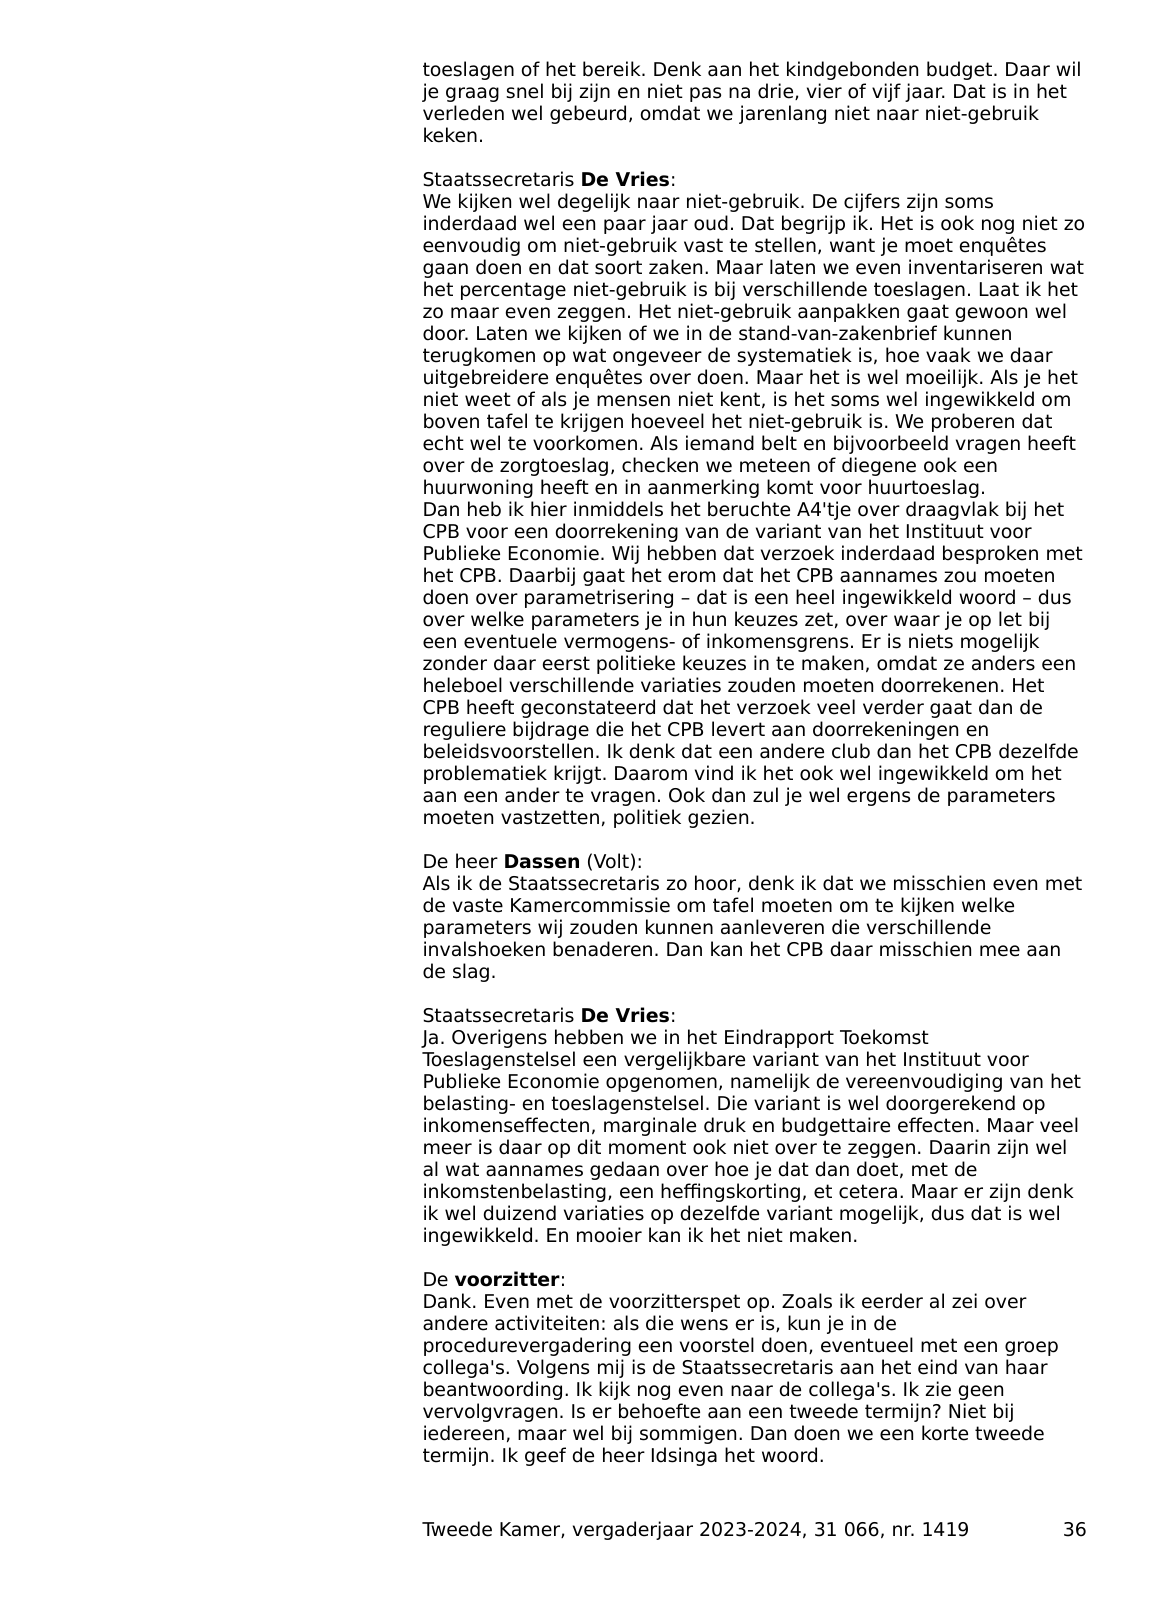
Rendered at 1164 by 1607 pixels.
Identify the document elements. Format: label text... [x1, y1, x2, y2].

text De heer Dassen (Volt): [422, 851, 1087, 873]
text Dank. Even met de voorzitterspet op. Zoals ik eerder al zei over andere activiteiten: als die wens er is, kun je in de procedurevergadering een voorstel doen, eventueel met een groep collega's. Volgens mij is de Staatssecretaris aan het eind van haar beantwoording. Ik kijk nog even naar de collega's. Ik zie geen vervolgvragen. Is er behoefte aan een tweede termijn? Niet bij iedereen, maar wel bij sommigen. Dan doen we een korte tweede termijn. Ik geef de heer Idsinga het woord. [422, 1291, 1087, 1467]
text Staatssecretaris De Vries: [422, 1005, 1087, 1027]
text We kijken wel degelijk naar niet-gebruik. De cijfers zijn soms inderdaad wel een paar jaar oud. Dat begrijp ik. Het is ook nog niet zo eenvoudig om niet-gebruik vast te stellen, want je moet enquêtes gaan doen en dat soort zaken. Maar laten we even inventariseren wat het percentage niet-gebruik is bij verschillende toeslagen. Laat ik het zo maar even zeggen. Het niet-gebruik aanpakken gaat gewoon wel door. Laten we kijken of we in de stand-van-zakenbrief kunnen terugkomen op wat ongeveer de systematiek is, hoe vaak we daar uitgebreidere enquêtes over doen. Maar het is wel moeilijk. Als je het niet weet of als je mensen niet kent, is het soms wel ingewikkeld om boven tafel te krijgen hoeveel het niet-gebruik is. We proberen dat echt wel te voorkomen. Als iemand belt en bijvoorbeeld vragen heeft over de zorgtoeslag, checken we meteen of diegene ook een huurwoning heeft en in aanmerking komt voor huurtoeslag. [422, 191, 1087, 499]
text De voorzitter: [422, 1269, 1087, 1291]
text toeslagen of het bereik. Denk aan het kindgebonden budget. Daar wil je graag snel bij zijn en niet pas na drie, vier of vijf jaar. Dat is in het verleden wel gebeurd, omdat we jarenlang niet naar niet-gebruik keken. [422, 59, 1087, 147]
text Staatssecretaris De Vries: [422, 169, 1087, 191]
text Als ik de Staatssecretaris zo hoor, denk ik dat we misschien even met de vaste Kamercommissie om tafel moeten om te kijken welke parameters wij zouden kunnen aanleveren die verschillende invalshoeken benaderen. Dan kan het CPB daar misschien mee aan de slag. [422, 873, 1087, 983]
text Ja. Overigens hebben we in het Eindrapport Toekomst Toeslagenstelsel een vergelijkbare variant van het Instituut voor Publieke Economie opgenomen, namelijk de vereenvoudiging van het belasting- en toeslagenstelsel. Die variant is wel doorgerekend op inkomenseffecten, marginale druk en budgettaire effecten. Maar veel meer is daar op dit moment ook niet over te zeggen. Daarin zijn wel al wat aannames gedaan over hoe je dat dan doet, met de inkomstenbelasting, een heffingskorting, et cetera. Maar er zijn denk ik wel duizend variaties op dezelfde variant mogelijk, dus dat is wel ingewikkeld. En mooier kan ik het niet maken. [422, 1027, 1087, 1247]
text Dan heb ik hier inmiddels het beruchte A4'tje over draagvlak bij het CPB voor een doorrekening van de variant van het Instituut voor Publieke Economie. Wij hebben dat verzoek inderdaad besproken met het CPB. Daarbij gaat het erom dat het CPB aannames zou moeten doen over parametrisering – dat is een heel ingewikkeld woord – dus over welke parameters je in hun keuzes zet, over waar je op let bij een eventuele vermogens- of inkomensgrens. Er is niets mogelijk zonder daar eerst politieke keuzes in te maken, omdat ze anders een heleboel verschillende variaties zouden moeten doorrekenen. Het CPB heeft geconstateerd dat het verzoek veel verder gaat dan de reguliere bijdrage die het CPB levert aan doorrekeningen en beleidsvoorstellen. Ik denk dat een andere club dan het CPB dezelfde problematiek krijgt. Daarom vind ik het ook wel ingewikkeld om het aan een ander te vragen. Ook dan zul je wel ergens de parameters moeten vastzetten, politiek gezien. [422, 499, 1087, 828]
